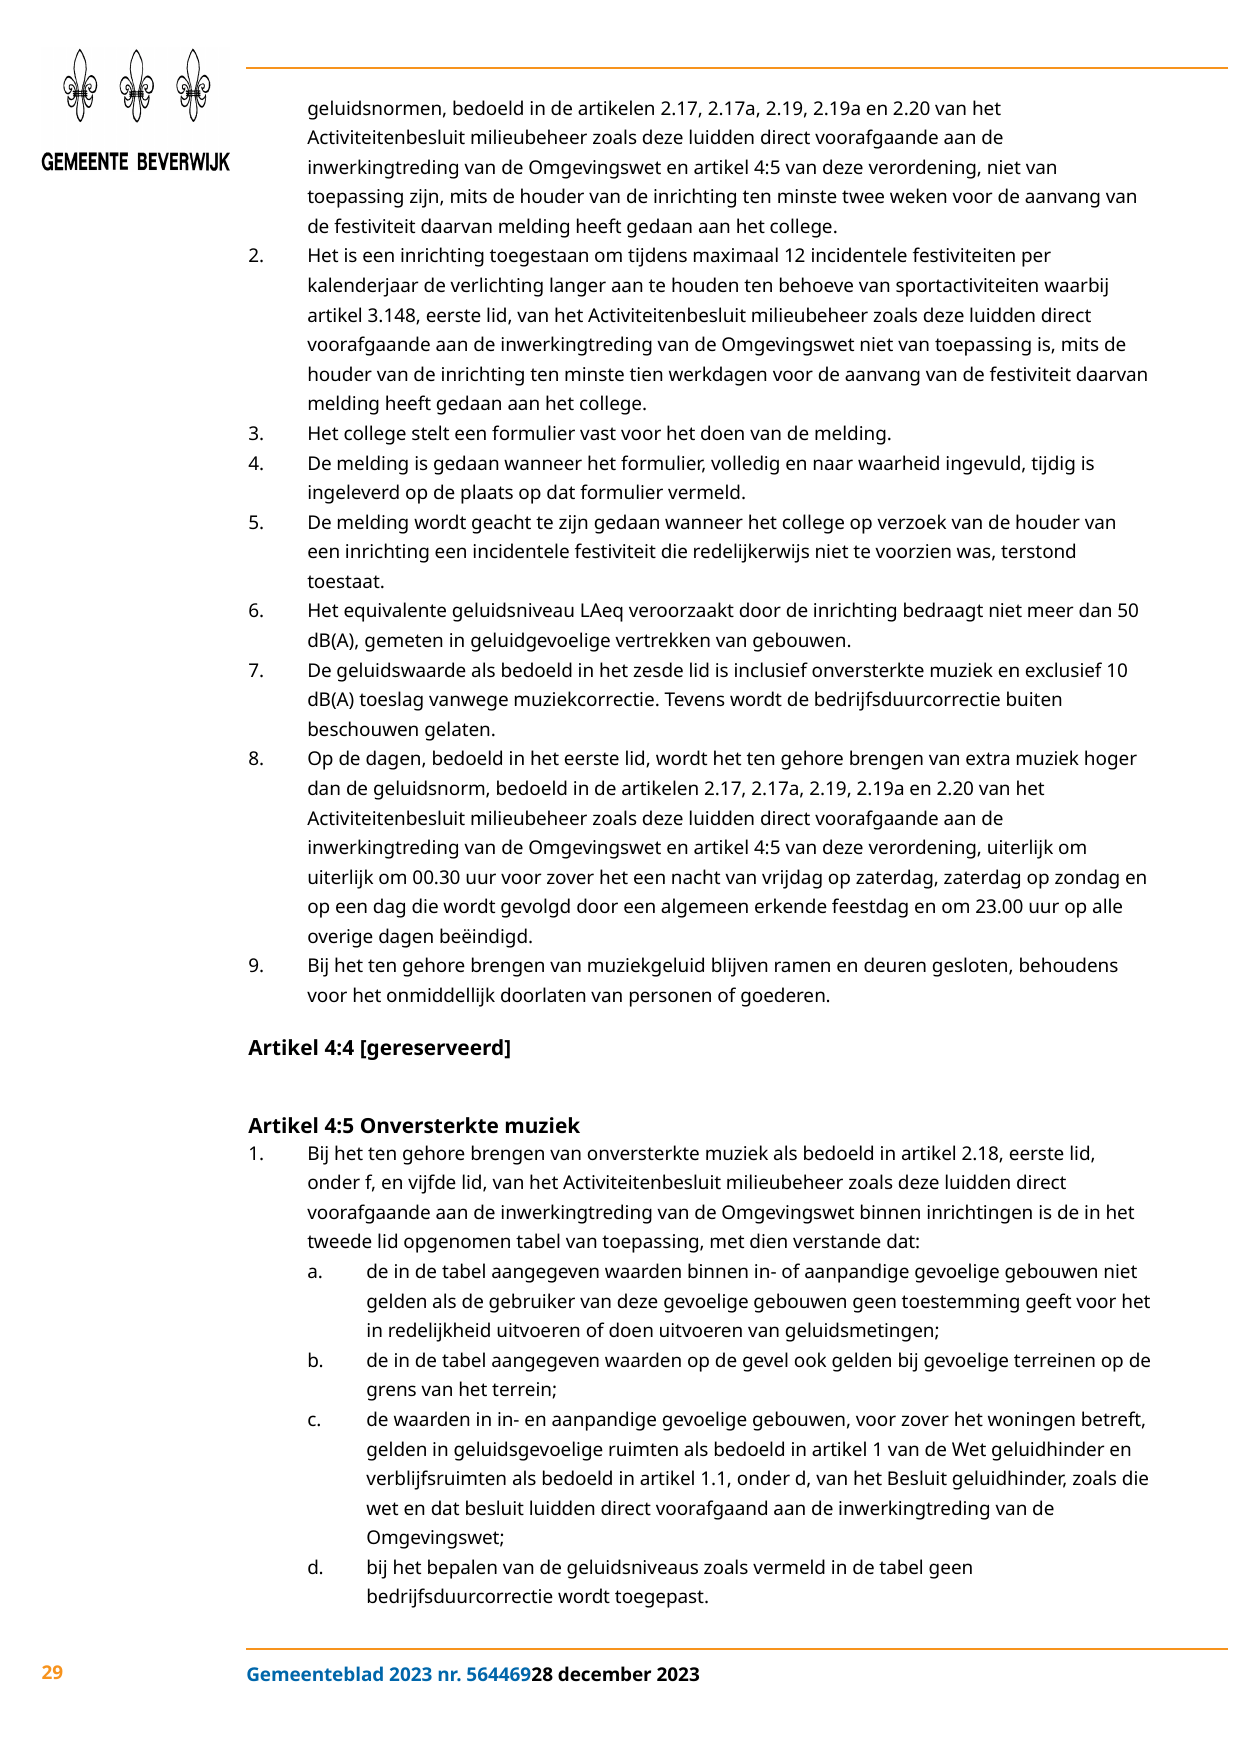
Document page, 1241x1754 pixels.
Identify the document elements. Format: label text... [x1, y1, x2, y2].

list bij het bepalen van de geluidsniveaus zoals vermeld in de tabel geen bedrijfsduurcorrectie wordt toegepast. [307, 1554, 1152, 1609]
list de waarden in in- en aanpandige gevoelige gebouwen, voor zover het woningen betreft, gelden in geluidsgevoelige ruimten als bedoeld in artikel 1 van de Wet geluidhinder en verblijfsruimten als bedoeld in artikel 1.1, onder d, van het Besluit geluidhinder, zoals die wet en dat besluit luidden direct voorafgaand aan de inwerkingtreding van de Omgevingswet; [307, 1406, 1152, 1550]
list De geluidswaarde als bedoeld in het zesde lid is inclusief onversterkte muziek en exclusief 10 dB(A) toeslag vanwege muziekcorrectie. Tevens wordt de bedrijfsduurcorrectie buiten beschouwen gelaten. [248, 657, 1152, 742]
list Het is een inrichting toegestaan om tijdens maximaal 12 incidentele festiviteiten per kalenderjaar de verlichting langer aan te houden ten behoeve van sportactiviteiten waarbij artikel 3.148, eerste lid, van het Activiteitenbesluit milieubeheer zoals deze luidden direct voorafgaande aan de inwerkingtreding van de Omgevingswet niet van toepassing is, mits de houder van de inrichting ten minste tien werkdagen voor de aanvang van de festiviteit daarvan melding heeft gedaan aan het college. [248, 243, 1152, 416]
list de in de tabel aangegeven waarden op de gevel ook gelden bij gevoelige terreinen op de grens van het terrein; [307, 1347, 1152, 1402]
list Bij het ten gehore brengen van muziekgeluid blijven ramen en deuren gesloten, behoudens voor het onmiddellijk doorlaten van personen of goederen. [248, 953, 1152, 1008]
list De melding is gedaan wanneer het formulier, volledig en naar waarheid ingevuld, tijdig is ingeleverd op de plaats op dat formulier vermeld. [248, 450, 1152, 505]
list De melding wordt geacht te zijn gedaan wanneer het college op verzoek van de houder van een inrichting een incidentele festiviteit die redelijkerwijs niet te voorzien was, terstond toestaat. [248, 509, 1152, 594]
picture [41, 47, 231, 172]
text Artikel 4:5 Onversterkte muziek [248, 1112, 1152, 1140]
list Op de dagen, bedoeld in het eerste lid, wordt het ten gehore brengen van extra muziek hoger dan de geluidsnorm, bedoeld in de artikelen 2.17, 2.17a, 2.19, 2.19a en 2.20 van het Activiteitenbesluit milieubeheer zoals deze luidden direct voorafgaande aan de inwerkingtreding van de Omgevingswet en artikel 4:5 van deze verordening, uiterlijk om uiterlijk om 00.30 uur voor zover het een nacht van vrijdag op zaterdag, zaterdag op zondag en op een dag die wordt gevolgd door een algemeen erkende feestdag en om 23.00 uur op alle overige dagen beëindigd. [248, 746, 1152, 949]
list geluidsnormen, bedoeld in de artikelen 2.17, 2.17a, 2.19, 2.19a en 2.20 van het Activiteitenbesluit milieubeheer zoals deze luidden direct voorafgaande aan de inwerkingtreding van de Omgevingswet en artikel 4:5 van deze verordening, niet van toepassing zijn, mits de houder van de inrichting ten minste twee weken voor de aanvang van de festiviteit daarvan melding heeft gedaan aan het college. [248, 95, 1152, 239]
list de in de tabel aangegeven waarden binnen in- of aanpandige gevoelige gebouwen niet gelden als de gebruiker van deze gevoelige gebouwen geen toestemming geeft voor het in redelijkheid uitvoeren of doen uitvoeren van geluidsmetingen; [307, 1258, 1152, 1343]
list Het college stelt een formulier vast voor het doen van de melding. [248, 420, 1152, 446]
list Het equivalente geluidsniveau LAeq veroorzaakt door de inrichting bedraagt niet meer dan 50 dB(A), gemeten in geluidgevoelige vertrekken van gebouwen. [248, 598, 1152, 653]
list Bij het ten gehore brengen van onversterkte muziek als bedoeld in artikel 2.18, eerste lid, onder f, en vijfde lid, van het Activiteitenbesluit milieubeheer zoals deze luidden direct voorafgaande aan de inwerkingtreding van de Omgevingswet binnen inrichtingen is de in het tweede lid opgenomen tabel van toepassing, met dien verstande dat: [248, 1140, 1152, 1254]
text Artikel 4:4 [gereserveerd] [248, 1033, 1152, 1061]
